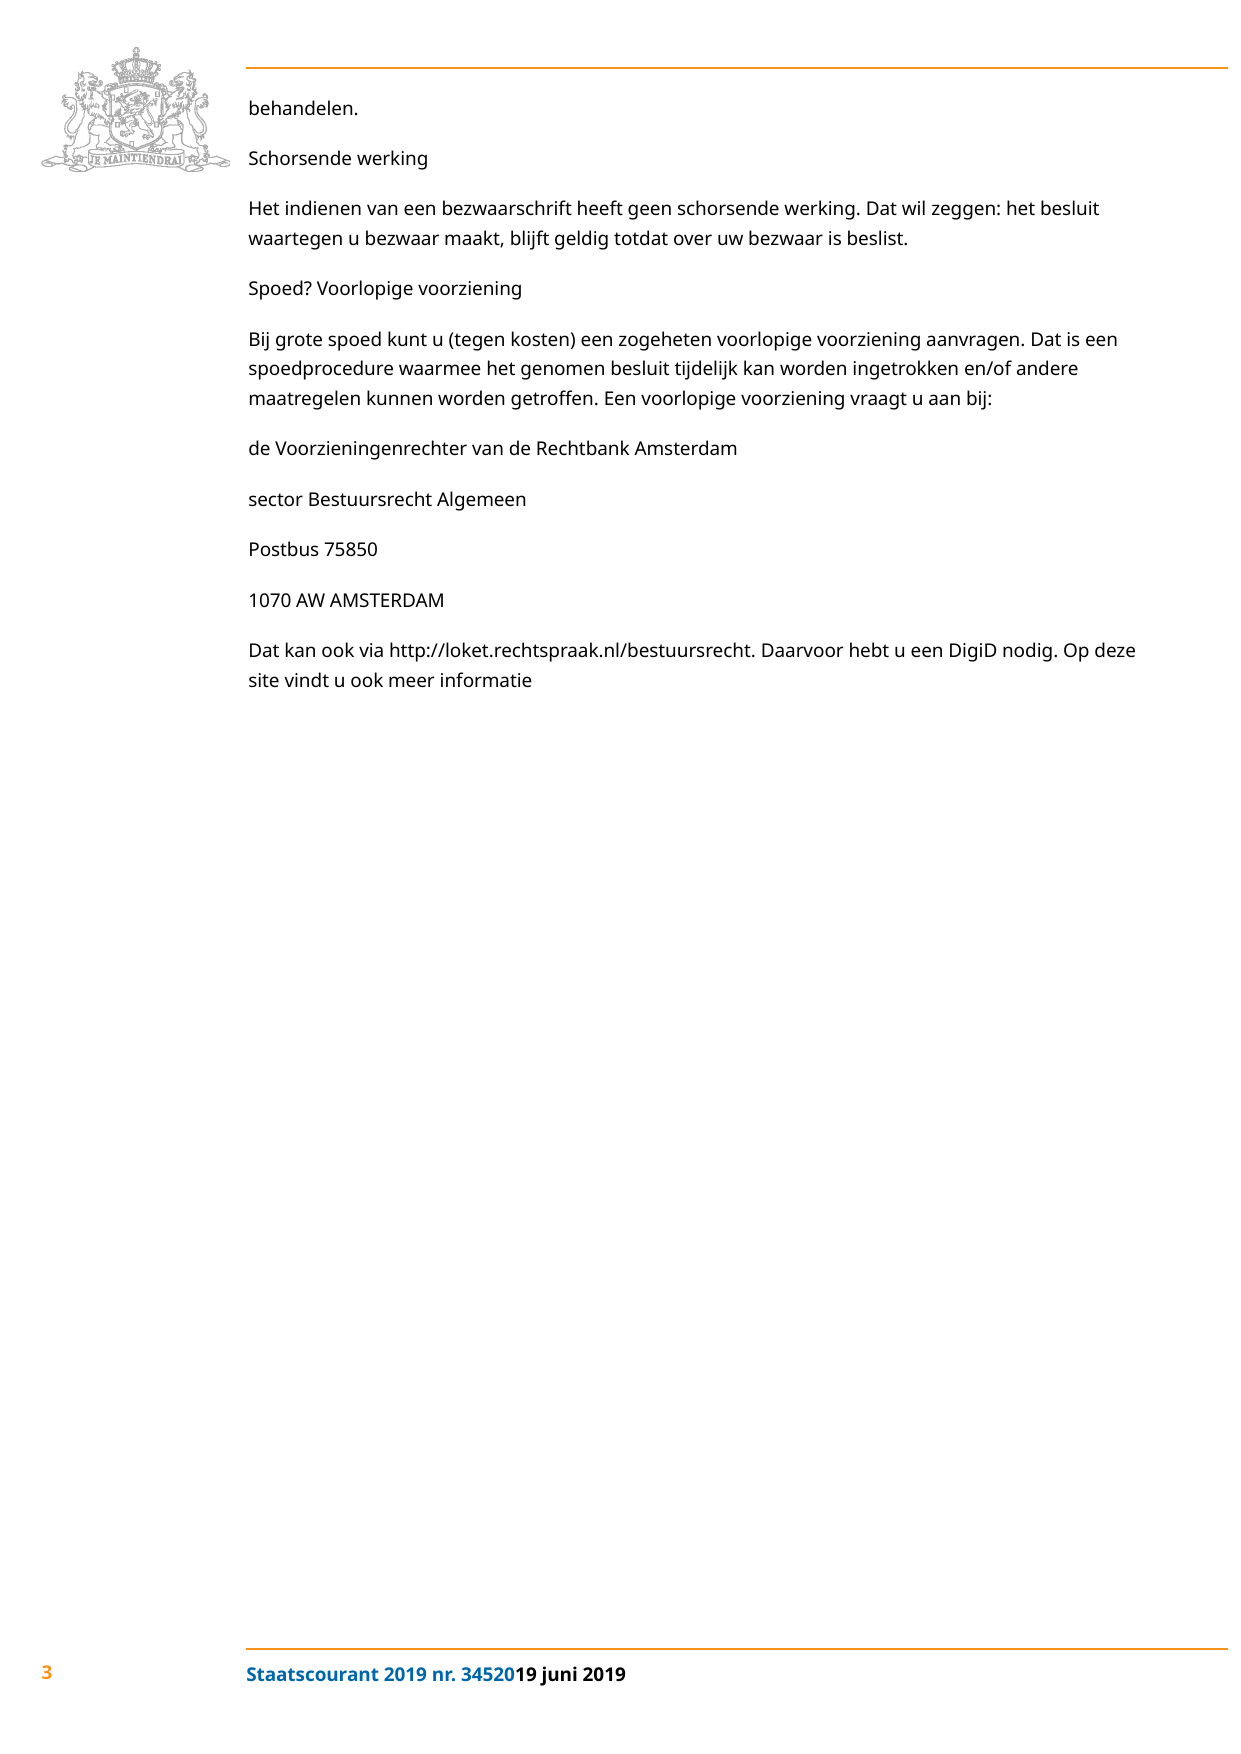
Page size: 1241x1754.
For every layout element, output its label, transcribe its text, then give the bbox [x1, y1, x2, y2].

text Postbus 75850 [248, 536, 1152, 562]
text Schorsende werking [248, 145, 1152, 171]
text behandelen. [248, 95, 1152, 121]
text de Voorzieningenrechter van de Rechtbank Amsterdam [248, 436, 1152, 461]
picture [41, 47, 231, 172]
text sector Bestuursrecht Algemeen [248, 486, 1152, 512]
text Dat kan ook via http://loket.rechtspraak.nl/bestuursrecht. Daarvoor hebt u een DigiD nodig. Op deze site vindt u ook meer informatie [248, 637, 1152, 693]
text Het indienen van een bezwaarschrift heeft geen schorsende werking. Dat wil zeggen: het besluit waartegen u bezwaar maakt, blijft geldig totdat over uw bezwaar is beslist. [248, 196, 1152, 251]
text 1070 AW AMSTERDAM [248, 587, 1152, 613]
text Spoed? Voorlopige voorziening [248, 276, 1152, 301]
text Bij grote spoed kunt u (tegen kosten) een zogeheten voorlopige voorziening aanvragen. Dat is een spoedprocedure waarmee het genomen besluit tijdelijk kan worden ingetrokken en/of andere maatregelen kunnen worden getroffen. Een voorlopige voorziening vraagt u aan bij: [248, 326, 1152, 411]
